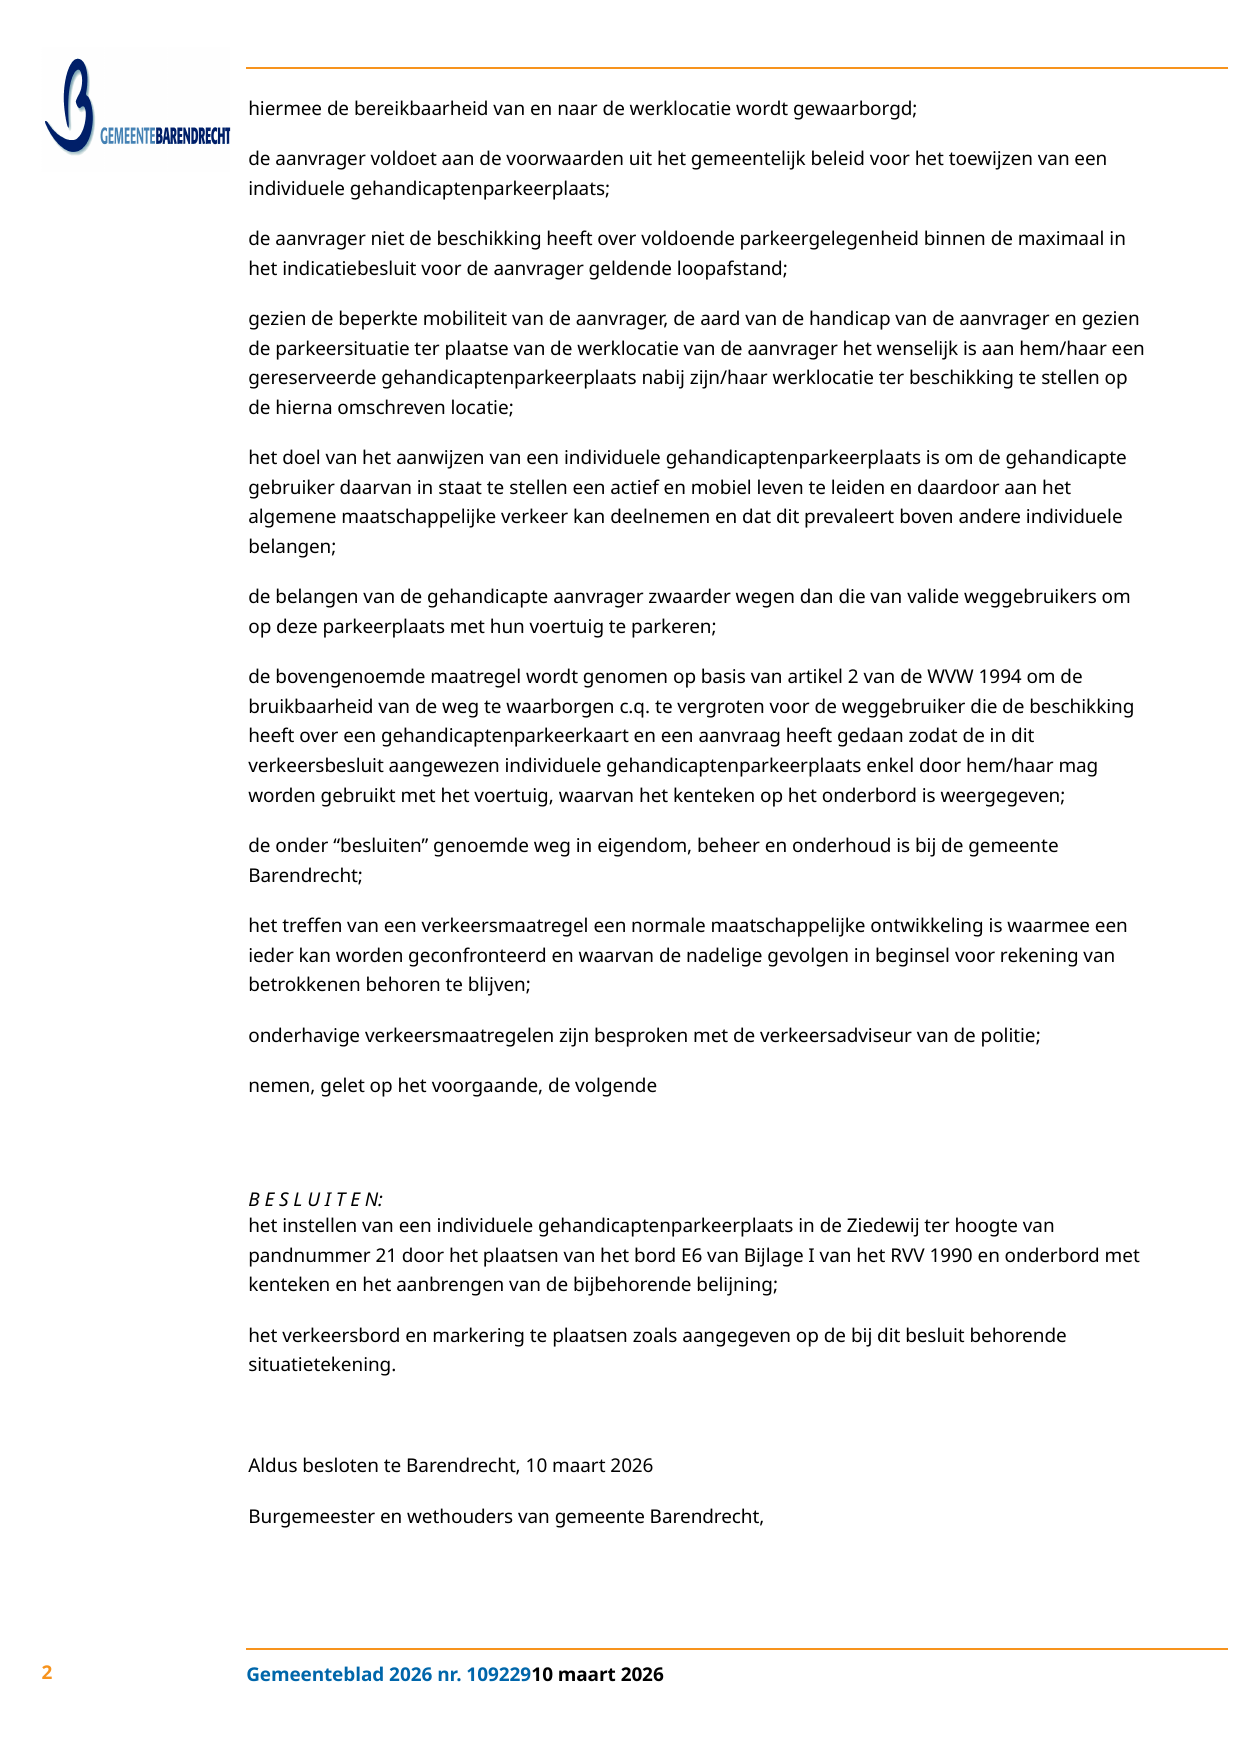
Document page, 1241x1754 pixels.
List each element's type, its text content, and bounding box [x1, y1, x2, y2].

text de aanvrager voldoet aan de voorwaarden uit het gemeentelijk beleid voor het toewijzen van een individuele gehandicaptenparkeerplaats; [248, 145, 1152, 201]
text Aldus besloten te Barendrecht, 10 maart 2026 [248, 1452, 1152, 1478]
text nemen, gelet op het voorgaande, de volgende [248, 1072, 1152, 1098]
text onderhavige verkeersmaatregelen zijn besproken met de verkeersadviseur van de politie; [248, 1022, 1152, 1048]
text de bovengenoemde maatregel wordt genomen op basis van artikel 2 van de WVW 1994 om de bruikbaarheid van de weg te waarborgen c.q. te vergroten voor de weggebruiker die de beschikking heeft over een gehandicaptenparkeerkaart en een aanvraag heeft gedaan zodat de in dit verkeersbesluit aangewezen individuele gehandicaptenparkeerplaats enkel door hem/haar mag worden gebruikt met het voertuig, waarvan het kenteken op het onderbord is weergegeven; [248, 663, 1152, 808]
text de onder “besluiten” genoemde weg in eigendom, beheer en onderhoud is bij de gemeente Barendrecht; [248, 832, 1152, 888]
text hiermee de bereikbaarheid van en naar de werklocatie wordt gewaarborgd; [248, 95, 1152, 121]
text het treffen van een verkeersmaatregel een normale maatschappelijke ontwikkeling is waarmee een ieder kan worden geconfronteerd en waarvan de nadelige gevolgen in beginsel voor rekening van betrokkenen behoren te blijven; [248, 912, 1152, 997]
text Burgemeester en wethouders van gemeente Barendrecht, [248, 1503, 1152, 1528]
text de belangen van de gehandicapte aanvrager zwaarder wegen dan die van valide weggebruikers om op deze parkeerplaats met hun voertuig te parkeren; [248, 583, 1152, 639]
text B E S L U I T E N: [248, 1187, 1152, 1212]
text gezien de beperkte mobiliteit van de aanvrager, de aard van de handicap van de aanvrager en gezien de parkeersituatie ter plaatse van de werklocatie van de aanvrager het wenselijk is aan hem/haar een gereserveerde gehandicaptenparkeerplaats nabij zijn/haar werklocatie ter beschikking te stellen op de hierna omschreven locatie; [248, 305, 1152, 420]
text het doel van het aanwijzen van een individuele gehandicaptenparkeerplaats is om de gehandicapte gebruiker daarvan in staat te stellen een actief en mobiel leven te leiden en daardoor aan het algemene maatschappelijke verkeer kan deelnemen en dat dit prevaleert boven andere individuele belangen; [248, 444, 1152, 559]
text de aanvrager niet de beschikking heeft over voldoende parkeergelegenheid binnen de maximaal in het indicatiebesluit voor de aanvrager geldende loopafstand; [248, 225, 1152, 281]
text het instellen van een individuele gehandicaptenparkeerplaats in de Ziedewij ter hoogte van pandnummer 21 door het plaatsen van het bord E6 van Bijlage I van het RVV 1990 en onderbord met kenteken en het aanbrengen van de bijbehorende belijning; [248, 1212, 1152, 1297]
picture [41, 47, 231, 172]
text het verkeersbord en markering te plaatsen zoals aangegeven op de bij dit besluit behorende situatietekening. [248, 1322, 1152, 1377]
